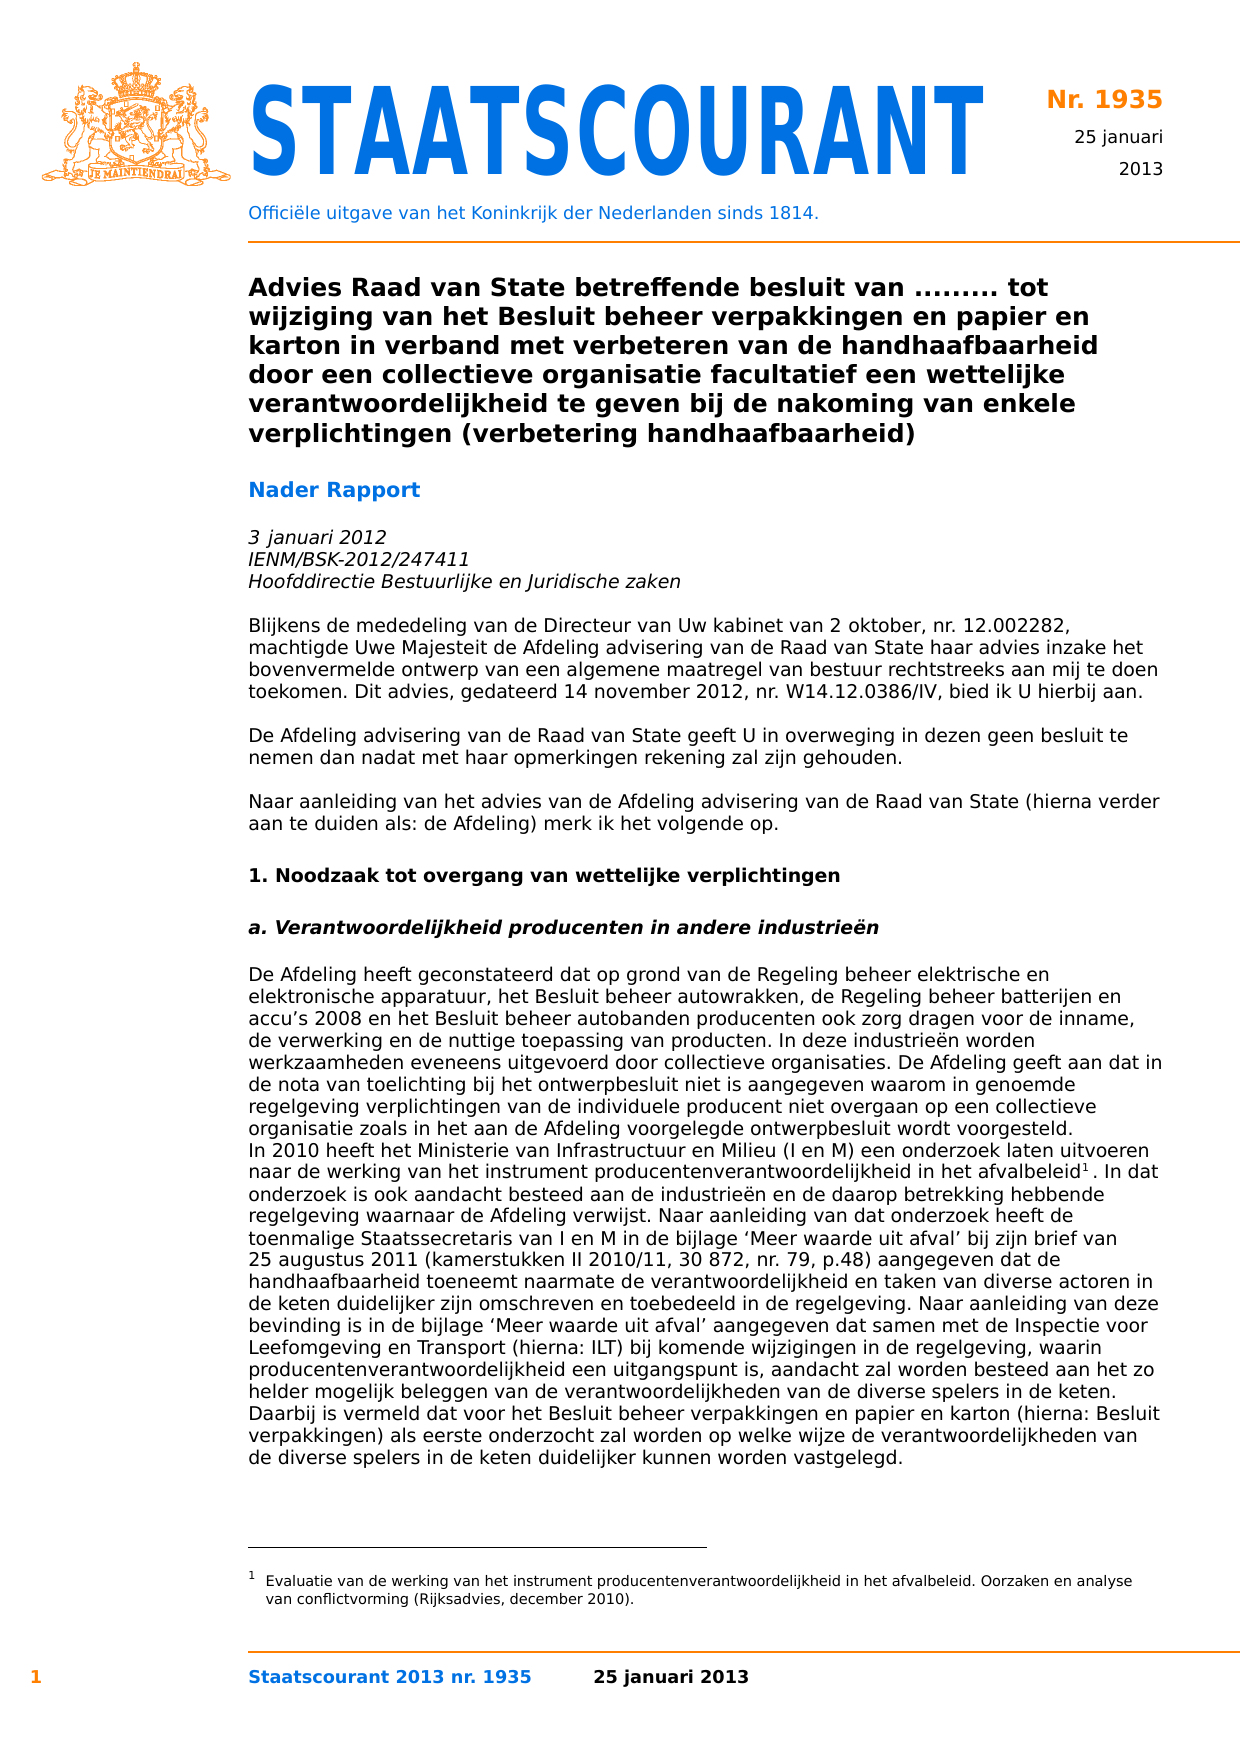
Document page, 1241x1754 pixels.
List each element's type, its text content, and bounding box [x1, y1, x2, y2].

text 3 januari 2012 [248, 527, 1163, 549]
table_cell 25 januari [998, 121, 1240, 153]
text In 2010 heeft het Ministerie van Infrastructuur en Milieu (I en M) een onderzoek laten uitvoeren naar de werking van het instrument producentenverantwoordelijkheid in het afvalbeleid. In dat onderzoek is ook aandacht besteed aan de industrieën en de daarop betrekking hebbende regelgeving waarnaar de Afdeling verwijst. Naar aanleiding van dat onderzoek heeft de toenmalige Staatssecretaris van I en M in de bijlage ‘Meer waarde uit afval’ bij zijn brief van 25 augustus 2011 (kamerstukken II 2010/11, 30 872, nr. 79, p.48) aangegeven dat de handhaafbaarheid toeneemt naarmate de verantwoordelijkheid en taken van diverse actoren in de keten duidelijker zijn omschreven en toebedeeld in de regelgeving. Naar aanleiding van deze bevinding is in de bijlage ‘Meer waarde uit afval’ aangegeven dat samen met de Inspectie voor Leefomgeving en Transport (hierna: ILT) bij komende wijzigingen in de regelgeving, waarin producentenverantwoordelijkheid een uitgangspunt is, aandacht zal worden besteed aan het zo helder mogelijk beleggen van de verantwoordelijkheden van de diverse spelers in de keten. Daarbij is vermeld dat voor het Besluit beheer verpakkingen en papier en karton (hierna: Besluit verpakkingen) als eerste onderzocht zal worden op welke wijze de verantwoordelijkheden van de diverse spelers in de keten duidelijker kunnen worden vastgelegd. [248, 1139, 1163, 1469]
text Evaluatie van de werking van het instrument producentenverantwoordelijkheid in het afvalbeleid. Oorzaken en analyse van conflictvorming (Rijksadvies, december 2010). [248, 1569, 1163, 1608]
table_cell 2013 [998, 153, 1240, 203]
subtitle 1. Noodzaak tot overgang van wettelijke verplichtingen [248, 865, 1163, 887]
table_header Nr. 1935 [998, 62, 1240, 121]
text Hoofddirectie Bestuurlijke en Juridische zaken [248, 571, 1163, 593]
subtitle Nader Rapport [248, 478, 1163, 502]
subtitle Advies Raad van State betreffende besluit van ......... tot wijziging van het Besluit beheer verpakkingen en papier en karton in verband met verbeteren van de handhaafbaarheid door een collectieve organisatie facultatief een wettelijke verantwoordelijkheid te geven bij de nakoming van enkele verplichtingen (verbetering handhaafbaarheid) [248, 273, 1163, 448]
subtitle a. Verantwoordelijkheid producenten in andere industrieën [248, 917, 1163, 939]
text IENM/BSK-2012/247411 [248, 549, 1163, 571]
table_cell Officiële uitgave van het Koninkrijk der Nederlanden sinds 1814. [248, 203, 1240, 241]
text De Afdeling heeft geconstateerd dat op grond van de Regeling beheer elektrische en elektronische apparatuur, het Besluit beheer autowrakken, de Regeling beheer batterijen en accu’s 2008 en het Besluit beheer autobanden producenten ook zorg dragen voor de inname, de verwerking en de nuttige toepassing van producten. In deze industrieën worden werkzaamheden eveneens uitgevoerd door collectieve organisaties. De Afdeling geeft aan dat in de nota van toelichting bij het ontwerpbesluit niet is aangegeven waarom in genoemde regelgeving verplichtingen van de individuele producent niet overgaan op een collectieve organisatie zoals in het aan de Afdeling voorgelegde ontwerpbesluit wordt voorgesteld. [248, 964, 1163, 1139]
picture [41, 62, 231, 186]
table_header STAATSCOURANT [248, 62, 998, 203]
text De Afdeling advisering van de Raad van State geeft U in overweging in dezen geen besluit te nemen dan nadat met haar opmerkingen rekening zal zijn gehouden. [248, 725, 1163, 769]
table_header [25, 62, 248, 241]
text Blijkens de mededeling van de Directeur van Uw kabinet van 2 oktober, nr. 12.002282, machtigde Uwe Majesteit de Afdeling advisering van de Raad van State haar advies inzake het bovenvermelde ontwerp van een algemene maatregel van bestuur rechtstreeks aan mij te doen toekomen. Dit advies, gedateerd 14 november 2012, nr. W14.12.0386/IV, bied ik U hierbij aan. [248, 615, 1163, 703]
text Naar aanleiding van het advies van de Afdeling advisering van de Raad van State (hierna verder aan te duiden als: de Afdeling) merk ik het volgende op. [248, 791, 1163, 835]
